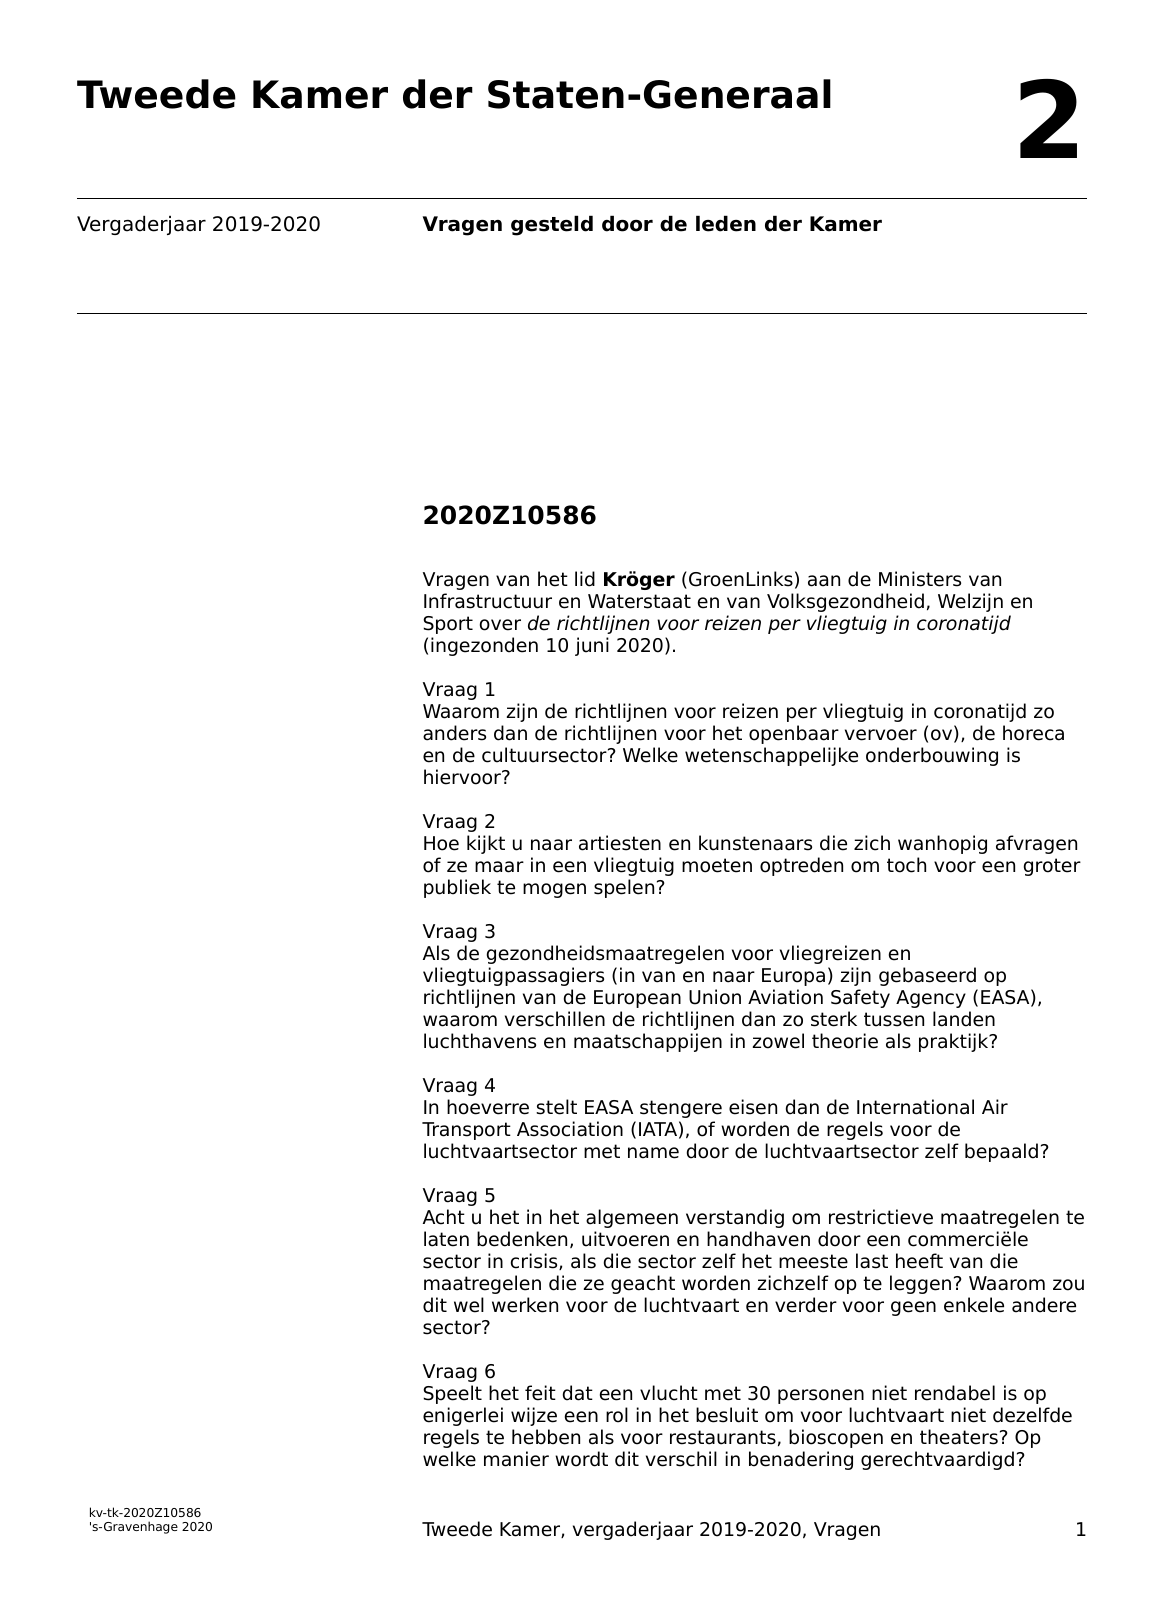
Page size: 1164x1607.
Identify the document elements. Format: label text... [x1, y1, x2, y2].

text Vraag 4 [422, 1075, 1087, 1097]
text 's-Gravenhage 2020 [88, 1520, 323, 1534]
text Vragen van het lid Kröger (GroenLinks) aan de Ministers van Infrastructuur en Waterstaat en van Volksgezondheid, Welzijn en Sport over de richtlijnen voor reizen per vliegtuig in coronatijd (ingezonden 10 juni 2020). [422, 569, 1087, 657]
text In hoeverre stelt EASA stengere eisen dan de International Air Transport Association (IATA), of worden de regels voor de luchtvaartsector met name door de luchtvaartsector zelf bepaald? [422, 1097, 1087, 1163]
table_cell Vragen gesteld door de leden der Kamer [422, 199, 1087, 313]
text Acht u het in het algemeen verstandig om restrictieve maatregelen te laten bedenken, uitvoeren en handhaven door een commerciële sector in crisis, als die sector zelf het meeste last heeft van die maatregelen die ze geacht worden zichzelf op te leggen? Waarom zou dit wel werken voor de luchtvaart en verder voor geen enkele andere sector? [422, 1207, 1087, 1339]
text Vraag 1 [422, 679, 1087, 701]
text Als de gezondheidsmaatregelen voor vliegreizen en vliegtuigpassagiers (in van en naar Europa) zijn gebaseerd op richtlijnen van de European Union Aviation Safety Agency (EASA), waarom verschillen de richtlijnen dan zo sterk tussen landen luchthavens en maatschappijen in zowel theorie als praktijk? [422, 943, 1087, 1053]
text Vraag 5 [422, 1185, 1087, 1207]
text Waarom zijn de richtlijnen voor reizen per vliegtuig in coronatijd zo anders dan de richtlijnen voor het openbaar vervoer (ov), de horeca en de cultuursector? Welke wetenschappelijke onderbouwing is hiervoor? [422, 701, 1087, 789]
table_header 2 [886, 59, 1087, 198]
text Hoe kijkt u naar artiesten en kunstenaars die zich wanhopig afvragen of ze maar in een vliegtuig moeten optreden om toch voor een groter publiek te mogen spelen? [422, 833, 1087, 899]
table_header Tweede Kamer der Staten-Generaal [77, 59, 886, 198]
table_cell Vergaderjaar 2019-2020 [77, 199, 422, 313]
text kv-tk-2020Z10586 [88, 1506, 323, 1520]
text 2020Z10586 [422, 501, 1087, 531]
text Speelt het feit dat een vlucht met 30 personen niet rendabel is op enigerlei wijze een rol in het besluit om voor luchtvaart niet dezelfde regels te hebben als voor restaurants, bioscopen en theaters? Op welke manier wordt dit verschil in benadering gerechtvaardigd? [422, 1383, 1087, 1471]
text Vraag 3 [422, 921, 1087, 943]
text Vraag 2 [422, 811, 1087, 833]
text Vraag 6 [422, 1361, 1087, 1383]
